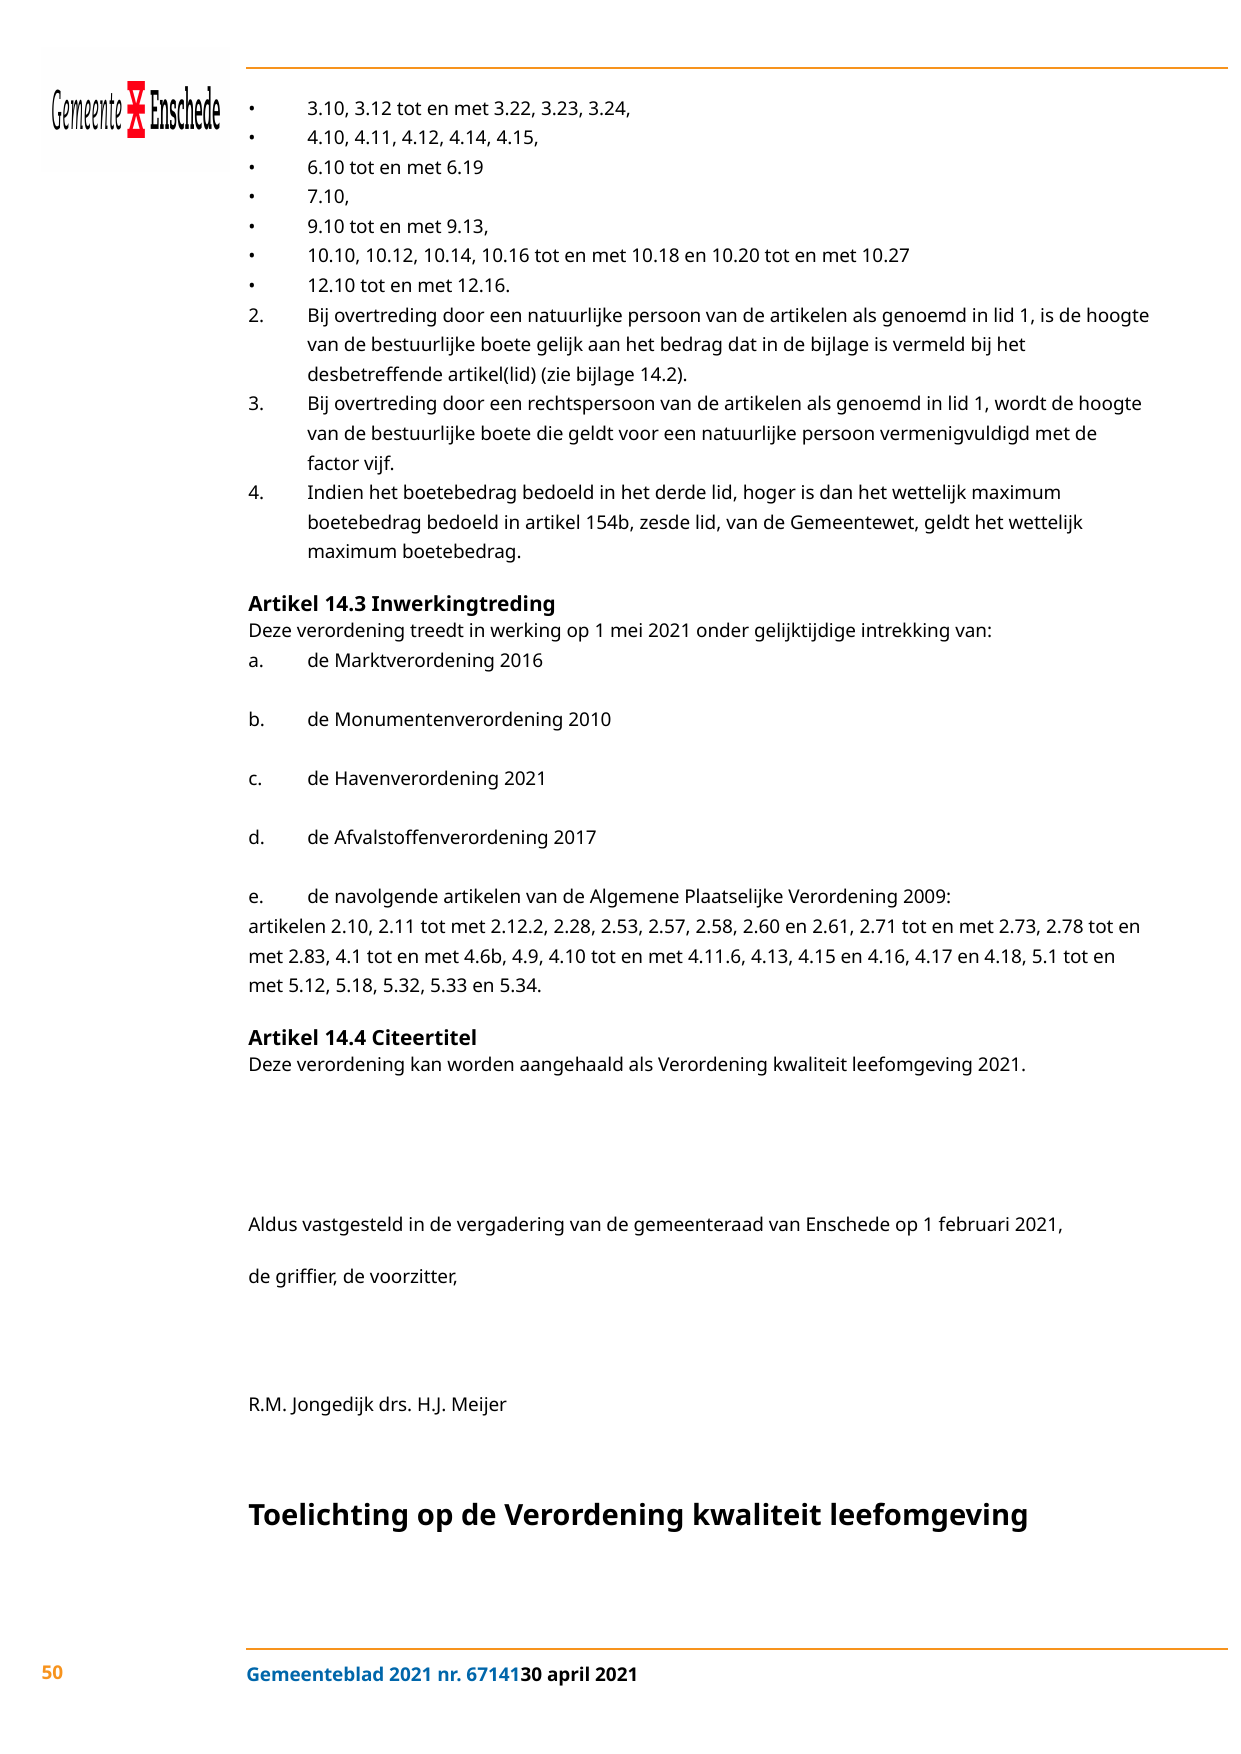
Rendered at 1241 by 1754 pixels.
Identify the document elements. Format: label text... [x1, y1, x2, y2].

list 4.10, 4.11, 4.12, 4.14, 4.15, [248, 124, 1152, 150]
text Toelichting op de Verordening kwaliteit leefomgeving [248, 1494, 1152, 1534]
list de Monumentenverordening 2010 [248, 706, 1152, 732]
list Bij overtreding door een natuurlijke persoon van de artikelen als genoemd in lid 1, is de hoogte van de bestuurlijke boete gelijk aan het bedrag dat in de bijlage is vermeld bij het desbetreffende artikel(lid) (zie bijlage 14.2). [248, 302, 1152, 387]
list Indien het boetebedrag bedoeld in het derde lid, hoger is dan het wettelijk maximum boetebedrag bedoeld in artikel 154b, zesde lid, van de Gemeentewet, geldt het wettelijk maximum boetebedrag. [248, 479, 1152, 564]
list 10.10, 10.12, 10.14, 10.16 tot en met 10.18 en 10.20 tot en met 10.27 [248, 243, 1152, 268]
list 12.10 tot en met 12.16. [248, 272, 1152, 298]
picture [41, 47, 231, 172]
text Artikel 14.4 Citeertitel [248, 1023, 1152, 1051]
list 3.10, 3.12 tot en met 3.22, 3.23, 3.24, [248, 95, 1152, 121]
list Bij overtreding door een rechtspersoon van de artikelen als genoemd in lid 1, wordt de hoogte van de bestuurlijke boete die geldt voor een natuurlijke persoon vermenigvuldigd met de factor vijf. [248, 391, 1152, 476]
list 9.10 tot en met 9.13, [248, 213, 1152, 239]
list de navolgende artikelen van de Algemene Plaatselijke Verordening 2009: [248, 884, 1152, 909]
text de griffier, de voorzitter, [248, 1263, 1152, 1288]
text Deze verordening treedt in werking op 1 mei 2021 onder gelijktijdige intrekking van: [248, 617, 1152, 643]
text R.M. Jongedijk drs. H.J. Meijer [248, 1391, 1152, 1417]
text Aldus vastgesteld in de vergadering van de gemeenteraad van Enschede op 1 februari 2021, [248, 1211, 1152, 1237]
text Deze verordening kan worden aangehaald als Verordening kwaliteit leefomgeving 2021. [248, 1051, 1152, 1077]
list 7.10, [248, 183, 1152, 209]
list 6.10 tot en met 6.19 [248, 154, 1152, 180]
text artikelen 2.10, 2.11 tot met 2.12.2, 2.28, 2.53, 2.57, 2.58, 2.60 en 2.61, 2.71 tot en met 2.73, 2.78 tot en met 2.83, 4.1 tot en met 4.6b, 4.9, 4.10 tot en met 4.11.6, 4.13, 4.15 en 4.16, 4.17 en 4.18, 5.1 tot en met 5.12, 5.18, 5.32, 5.33 en 5.34. [248, 913, 1152, 998]
list de Havenverordening 2021 [248, 765, 1152, 791]
list de Marktverordening 2016 [248, 647, 1152, 673]
list de Afvalstoffenverordening 2017 [248, 824, 1152, 850]
text Artikel 14.3 Inwerkingtreding [248, 589, 1152, 617]
